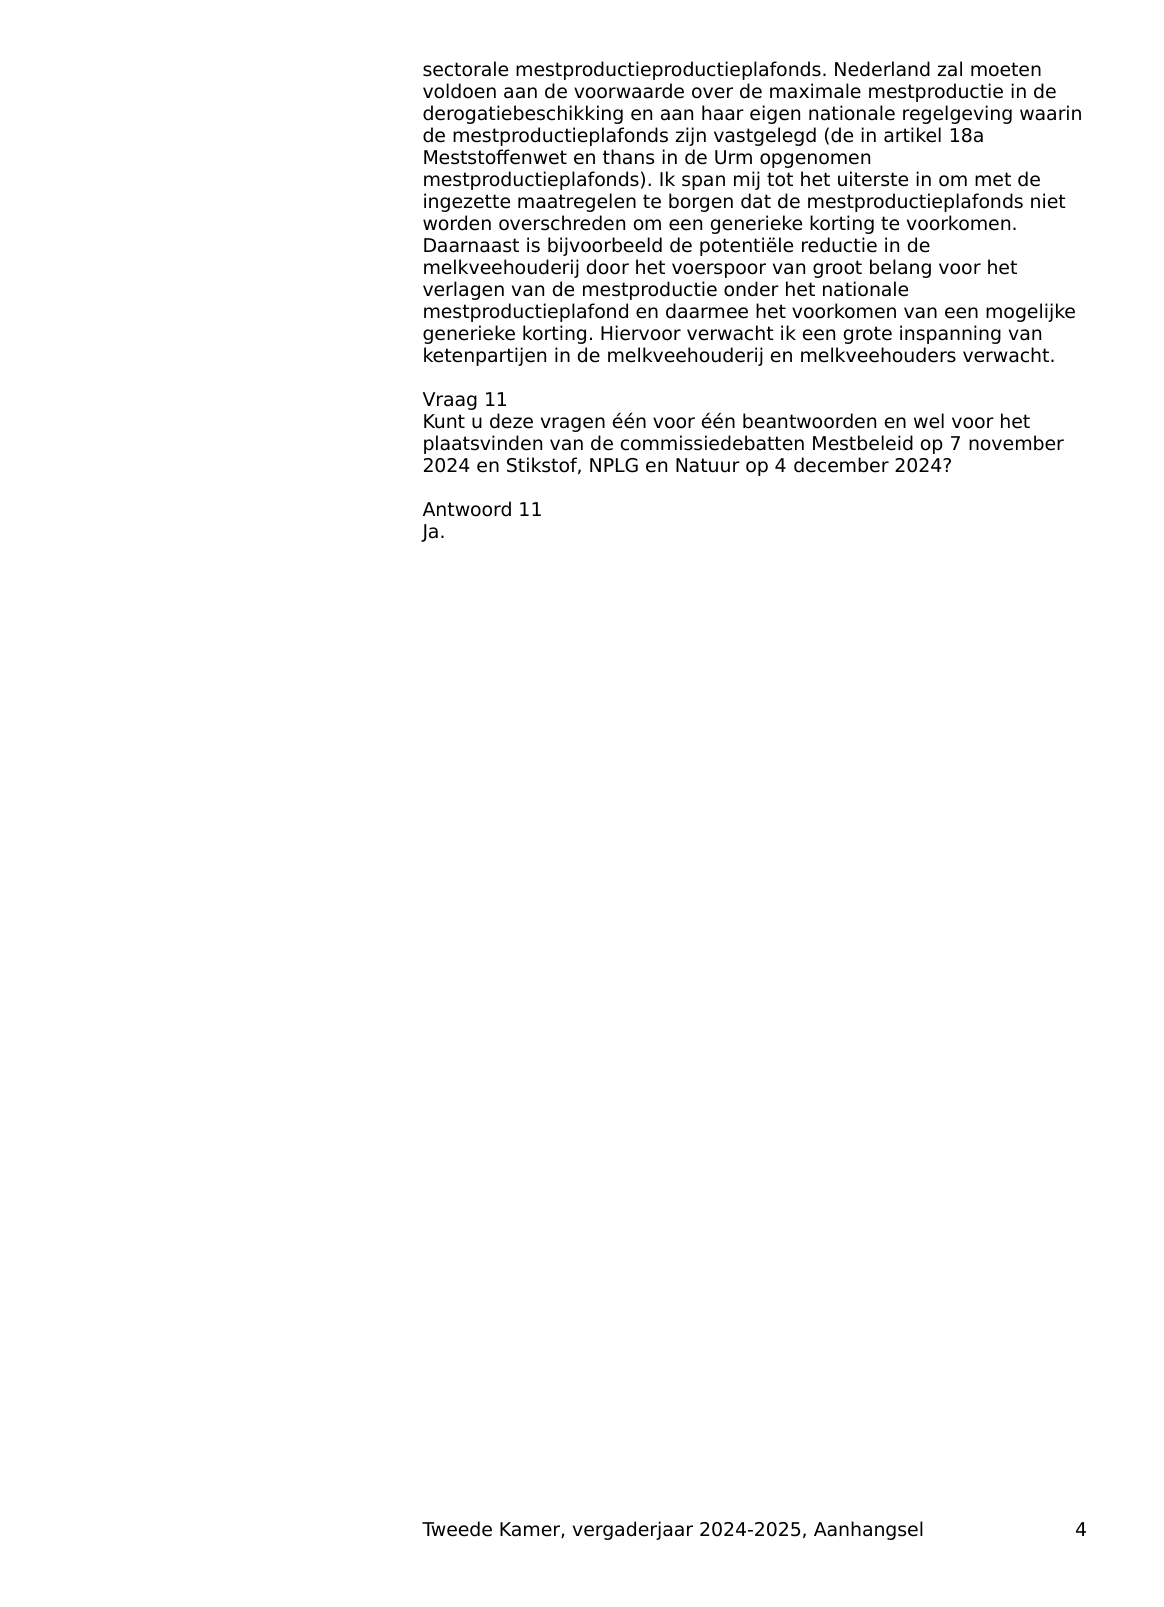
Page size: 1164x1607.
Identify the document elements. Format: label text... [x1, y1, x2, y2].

text Kunt u deze vragen één voor één beantwoorden en wel voor het plaatsvinden van de commissiedebatten Mestbeleid op 7 november 2024 en Stikstof, NPLG en Natuur op 4 december 2024? [422, 411, 1087, 477]
text Antwoord 11 [422, 499, 1087, 521]
text Vraag 11 [422, 389, 1087, 411]
text sectorale mestproductieproductieplafonds. Nederland zal moeten voldoen aan de voorwaarde over de maximale mestproductie in de derogatiebeschikking en aan haar eigen nationale regelgeving waarin de mestproductieplafonds zijn vastgelegd (de in artikel 18a Meststoffenwet en thans in de Urm opgenomen mestproductieplafonds). Ik span mij tot het uiterste in om met de ingezette maatregelen te borgen dat de mestproductieplafonds niet worden overschreden om een generieke korting te voorkomen. Daarnaast is bijvoorbeeld de potentiële reductie in de melkveehouderij door het voerspoor van groot belang voor het verlagen van de mestproductie onder het nationale mestproductieplafond en daarmee het voorkomen van een mogelijke generieke korting. Hiervoor verwacht ik een grote inspanning van ketenpartijen in de melkveehouderij en melkveehouders verwacht. [422, 59, 1087, 367]
text Ja. [422, 521, 1087, 543]
